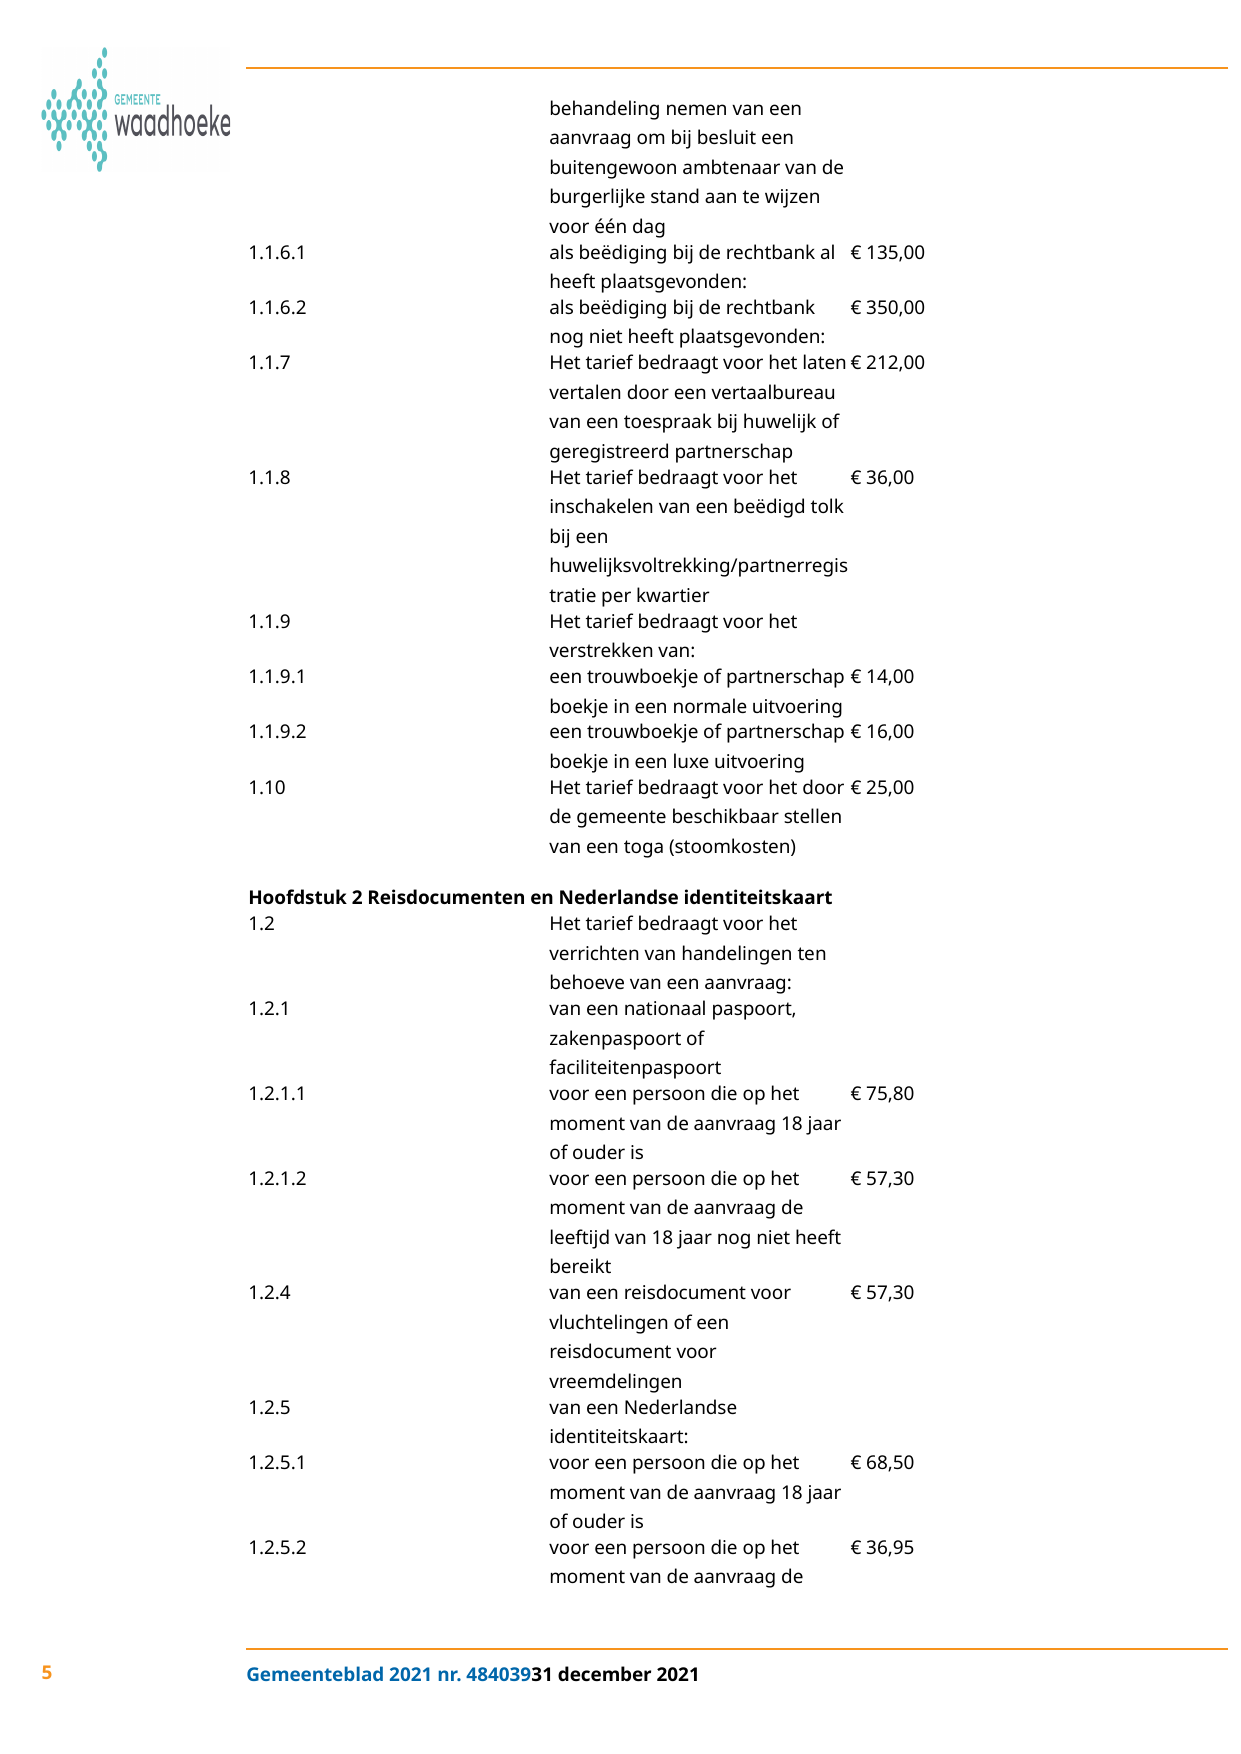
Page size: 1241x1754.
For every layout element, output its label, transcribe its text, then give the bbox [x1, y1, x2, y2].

table_cell 1.2 [248, 910, 549, 995]
table_cell € 68,50 [850, 1449, 1152, 1534]
table_cell 1.2.1.2 [248, 1165, 549, 1279]
table_cell Het tarief bedraagt voor het laten vertalen door een vertaalbureau van een toespraak bij huwelijk of geregistreerd partnerschap [549, 350, 850, 464]
table_cell 1.1.7 [248, 350, 549, 464]
table_cell van een reisdocument voor vluchtelingen of een reisdocument voor vreemdelingen [549, 1280, 850, 1394]
table_cell 1.1.9.2 [248, 719, 549, 774]
table_cell 1.2.5.1 [248, 1449, 549, 1534]
table_cell [850, 885, 1152, 910]
table_cell € 75,80 [850, 1080, 1152, 1165]
table_cell € 57,30 [850, 1165, 1152, 1279]
table_cell € 25,00 [850, 774, 1152, 859]
table_cell [248, 95, 549, 239]
table_cell een trouwboekje of partnerschap boekje in een luxe uitvoering [549, 719, 850, 774]
table_cell [850, 1394, 1152, 1449]
table_cell voor een persoon die op het moment van de aanvraag de leeftijd van 18 jaar nog niet heeft bereikt [549, 1165, 850, 1279]
table_cell voor een persoon die op het moment van de aanvraag 18 jaar of ouder is [549, 1449, 850, 1534]
table_cell € 36,95 [850, 1534, 1152, 1589]
table_cell 1.2.5 [248, 1394, 549, 1449]
table_cell behandeling nemen van een aanvraag om bij besluit een buitengewoon ambtenaar van de burgerlijke stand aan te wijzen voor één dag [549, 95, 850, 239]
table_cell 1.1.9.1 [248, 663, 549, 719]
table_cell als beëdiging bij de rechtbank al heeft plaatsgevonden: [549, 239, 850, 294]
table_cell Hoofdstuk 2 Reisdocumenten en Nederlandse identiteitskaart [248, 885, 850, 910]
table_cell voor een persoon die op het moment van de aanvraag de [549, 1534, 850, 1589]
table_cell als beëdiging bij de rechtbank nog niet heeft plaatsgevonden: [549, 294, 850, 349]
picture [41, 47, 231, 172]
table_cell [549, 859, 850, 884]
table_cell € 16,00 [850, 719, 1152, 774]
table_cell [850, 608, 1152, 663]
table_cell van een Nederlandse identiteitskaart: [549, 1394, 850, 1449]
table_cell 1.10 [248, 774, 549, 859]
table_cell € 350,00 [850, 294, 1152, 349]
table_cell 1.1.6.1 [248, 239, 549, 294]
table_cell een trouwboekje of partnerschap boekje in een normale uitvoering [549, 663, 850, 719]
table_cell € 57,30 [850, 1280, 1152, 1394]
table_cell 1.1.8 [248, 464, 549, 608]
table_cell 1.2.5.2 [248, 1534, 549, 1589]
table_cell Het tarief bedraagt voor het verstrekken van: [549, 608, 850, 663]
table_cell Het tarief bedraagt voor het verrichten van handelingen ten behoeve van een aanvraag: [549, 910, 850, 995]
table_cell [850, 910, 1152, 995]
table_cell € 36,00 [850, 464, 1152, 608]
table_cell Het tarief bedraagt voor het inschakelen van een beëdigd tolk bij een huwelijksvoltrekking/partnerregistratie per kwartier [549, 464, 850, 608]
table_cell Het tarief bedraagt voor het door de gemeente beschikbaar stellen van een toga (stoomkosten) [549, 774, 850, 859]
table_cell € 212,00 [850, 350, 1152, 464]
table_cell voor een persoon die op het moment van de aanvraag 18 jaar of ouder is [549, 1080, 850, 1165]
table_cell [850, 859, 1152, 884]
table_cell € 14,00 [850, 663, 1152, 719]
table_cell [850, 95, 1152, 239]
table_cell [850, 995, 1152, 1080]
table_cell 1.2.1.1 [248, 1080, 549, 1165]
table_cell van een nationaal paspoort, zakenpaspoort of faciliteitenpaspoort [549, 995, 850, 1080]
table_cell [248, 859, 549, 884]
table_cell 1.2.4 [248, 1280, 549, 1394]
table_cell 1.2.1 [248, 995, 549, 1080]
table_cell € 135,00 [850, 239, 1152, 294]
table_cell 1.1.9 [248, 608, 549, 663]
table_cell 1.1.6.2 [248, 294, 549, 349]
